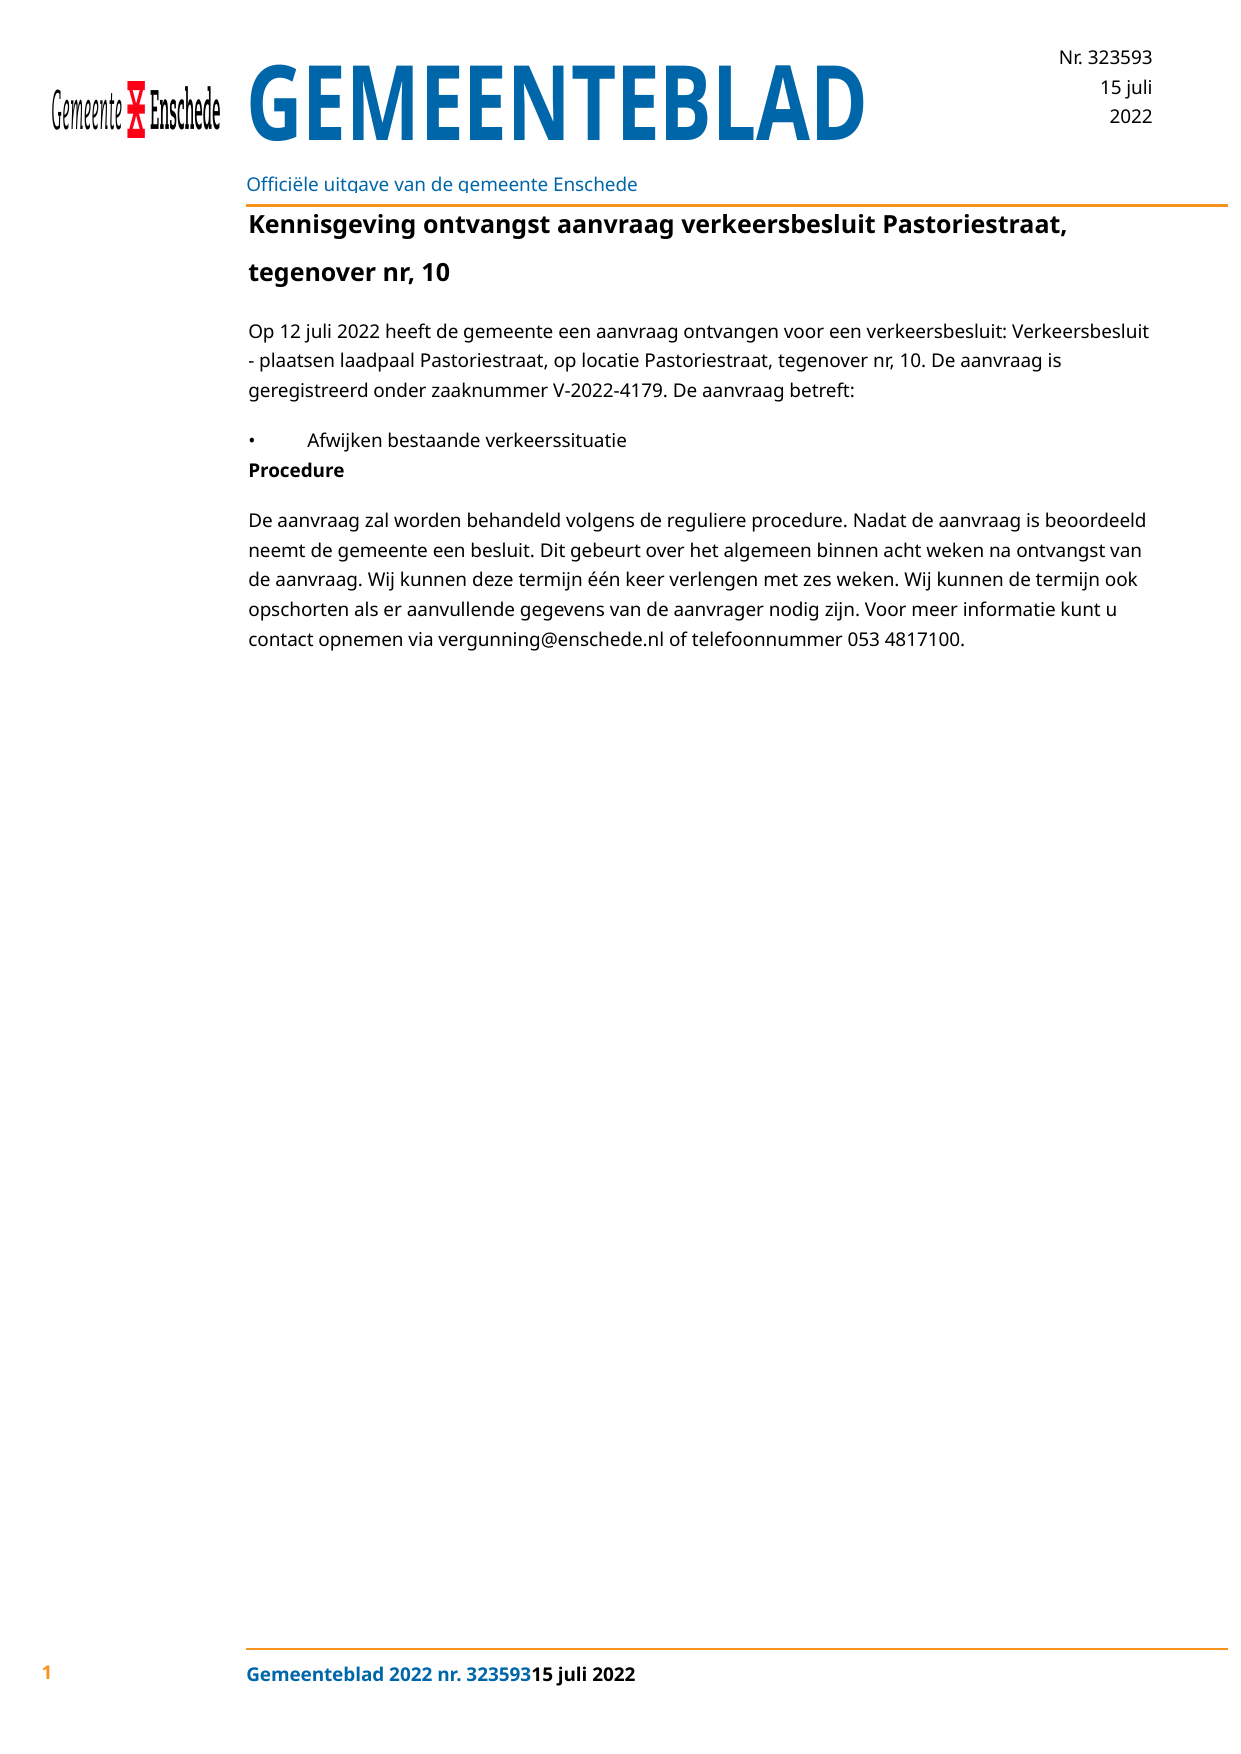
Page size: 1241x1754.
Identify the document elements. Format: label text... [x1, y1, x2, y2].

text Procedure [248, 457, 1152, 483]
list Afwijken bestaande verkeerssituatie [248, 427, 1152, 453]
text Kennisgeving ontvangst aanvraag verkeersbesluit Pastoriestraat, tegenover nr, 10 [248, 207, 1152, 288]
picture [41, 47, 231, 172]
text Op 12 juli 2022 heeft de gemeente een aanvraag ontvangen voor een verkeersbesluit: Verkeersbesluit - plaatsen laadpaal Pastoriestraat, op locatie Pastoriestraat, tegenover nr, 10. De aanvraag is geregistreerd onder zaaknummer V-2022-4179. De aanvraag betreft: [248, 318, 1152, 403]
text De aanvraag zal worden behandeld volgens de reguliere procedure. Nadat de aanvraag is beoordeeld neemt de gemeente een besluit. Dit gebeurt over het algemeen binnen acht weken na ontvangst van de aanvraag. Wij kunnen deze termijn één keer verlengen met zes weken. Wij kunnen de termijn ook opschorten als er aanvullende gegevens van de aanvrager nodig zijn. Voor meer informatie kunt u contact opnemen via vergunning@enschede.nl of telefoonnummer 053 4817100. [248, 507, 1152, 652]
